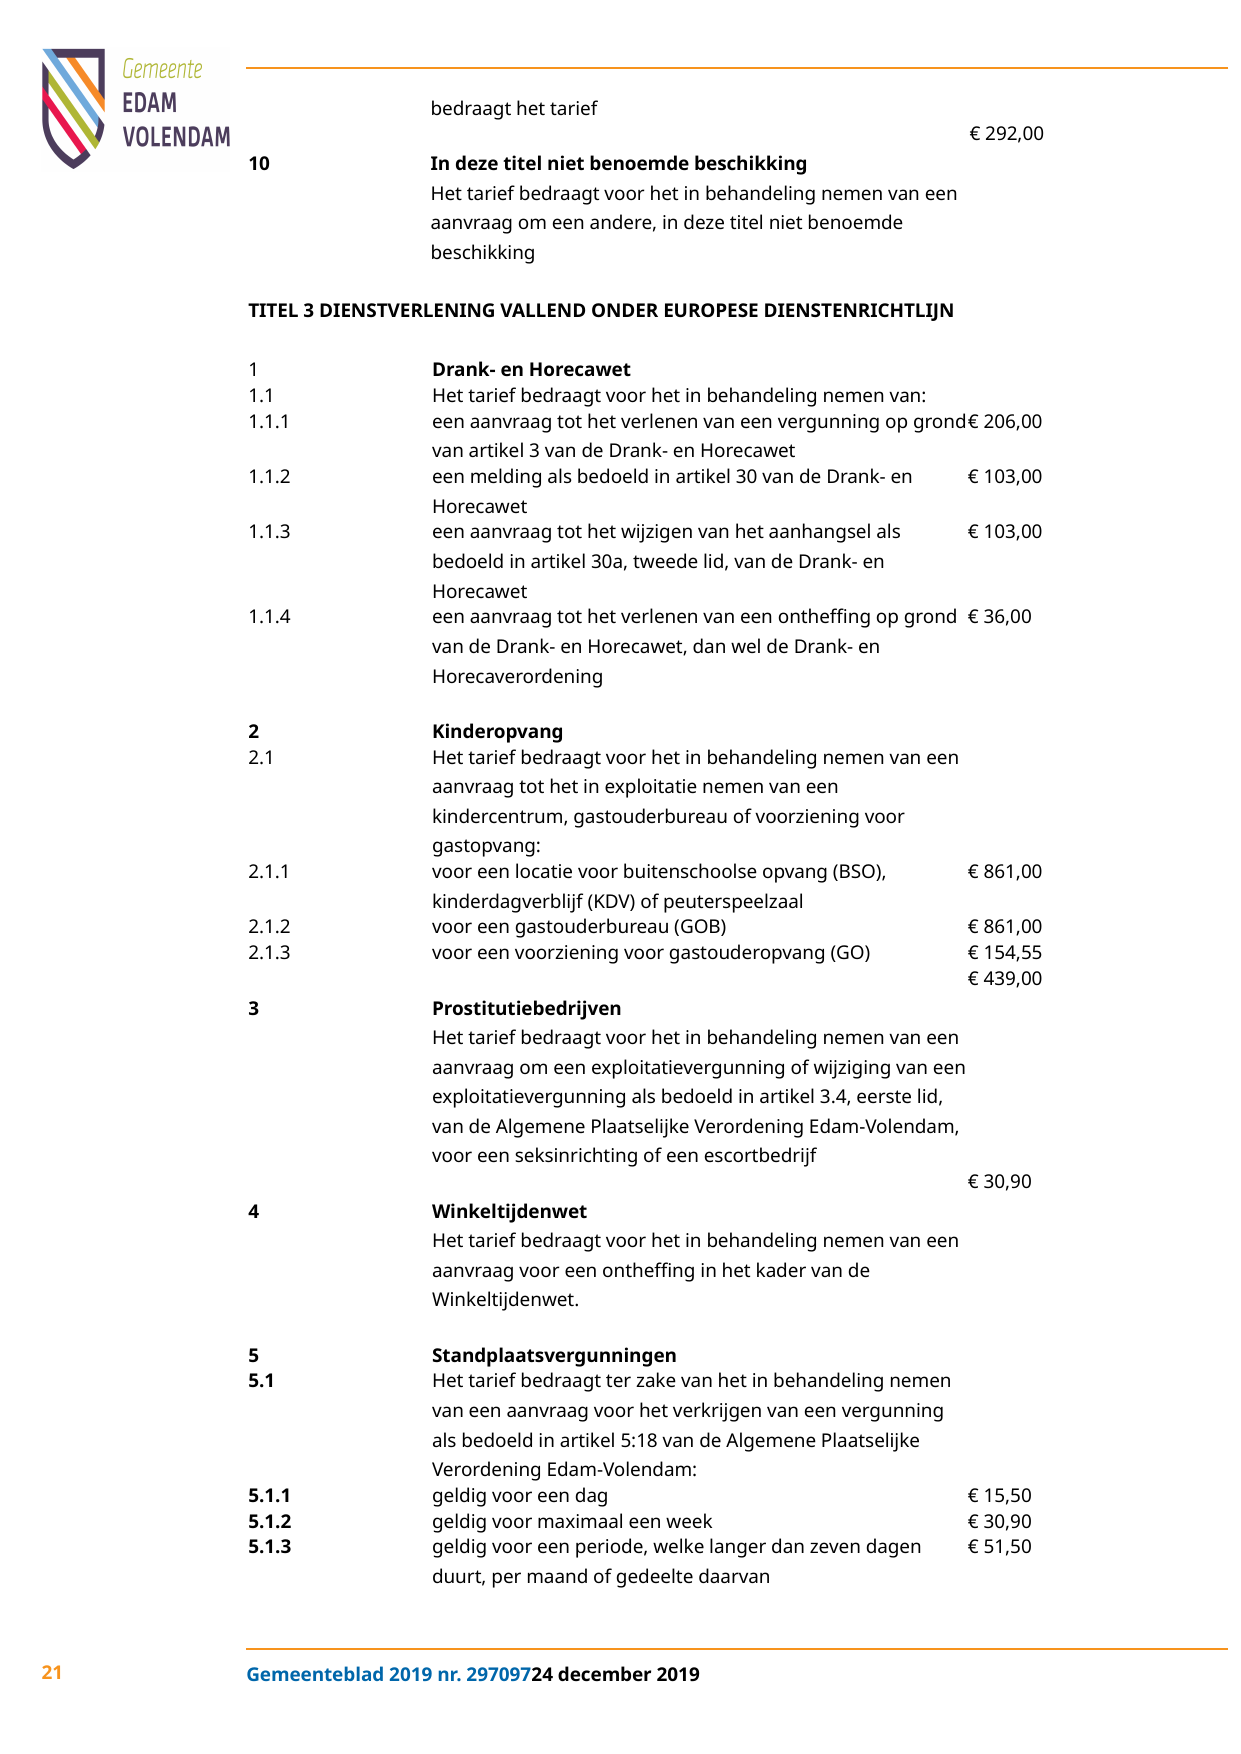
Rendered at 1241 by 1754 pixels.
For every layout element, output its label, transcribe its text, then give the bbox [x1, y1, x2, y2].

table_cell € 30,90 [968, 1508, 1152, 1534]
table_cell een aanvraag tot het wijzigen van het aanhangsel als bedoeld in artikel 30a, tweede lid, van de Drank- en Horecawet [432, 519, 968, 604]
table_header [968, 357, 1152, 382]
table_cell € 30,90 [968, 1168, 1152, 1312]
table_cell 1.1 [248, 383, 432, 408]
table_cell 4 [248, 1168, 432, 1312]
table_header 1 [248, 357, 432, 382]
table_cell 2.1.1 [248, 858, 432, 914]
table_cell Prostitutiebedrijven Het tarief bedraagt voor het in behandeling nemen van een aanvraag om een exploitatievergunning of wijziging van een exploitatievergunning als bedoeld in artikel 3.4, eerste lid, van de Algemene Plaatselijke Verordening Edam-Volendam, voor een seksinrichting of een escortbedrijf [432, 965, 968, 1168]
table_cell 2 [248, 689, 432, 744]
table_cell bedraagt het tarief [430, 95, 969, 121]
table_cell 5.1.3 [248, 1534, 432, 1589]
table_cell € 861,00 [968, 858, 1152, 914]
table_cell € 15,50 [968, 1482, 1152, 1508]
table_cell 2.1 [248, 744, 432, 858]
table_cell [968, 689, 1152, 744]
text TITEL 3 DIENSTVERLENING VALLEND ONDER EUROPESE DIENSTENRICHTLIJN [248, 297, 1152, 323]
table_cell 1.1.4 [248, 604, 432, 688]
table_cell € 292,00 [969, 121, 1152, 264]
table_cell een melding als bedoeld in artikel 30 van de Drank- en Horecawet [432, 464, 968, 519]
table_cell 2.1.3 [248, 939, 432, 965]
table_cell In deze titel niet benoemde beschikking Het tarief bedraagt voor het in behandeling nemen van een aanvraag om een andere, in deze titel niet benoemde beschikking [430, 121, 969, 264]
table_cell voor een voorziening voor gastouderopvang (GO) [432, 939, 968, 965]
table_cell Het tarief bedraagt voor het in behandeling nemen van: [432, 383, 968, 408]
table_cell Kinderopvang [432, 689, 968, 744]
table_cell 5 [248, 1313, 432, 1368]
table_cell een aanvraag tot het verlenen van een vergunning op grond van artikel 3 van de Drank- en Horecawet [432, 408, 968, 463]
table_cell € 154,55 [968, 939, 1152, 965]
table_cell een aanvraag tot het verlenen van een ontheffing op grond van de Drank- en Horecawet, dan wel de Drank- en Horecaverordening [432, 604, 968, 688]
table_cell [248, 95, 430, 121]
table_cell 1.1.2 [248, 464, 432, 519]
table_cell € 103,00 [968, 464, 1152, 519]
table_cell 5.1 [248, 1368, 432, 1482]
table_cell [968, 744, 1152, 858]
table_cell Winkeltijdenwet Het tarief bedraagt voor het in behandeling nemen van een aanvraag voor een ontheffing in het kader van de Winkeltijdenwet. [432, 1168, 968, 1312]
table_cell € 51,50 [968, 1534, 1152, 1589]
table_cell 3 [248, 965, 432, 1168]
table_cell 1.1.1 [248, 408, 432, 463]
table_cell Het tarief bedraagt voor het in behandeling nemen van een aanvraag tot het in exploitatie nemen van een kindercentrum, gastouderbureau of voorziening voor gastopvang: [432, 744, 968, 858]
table_cell € 36,00 [968, 604, 1152, 688]
table_cell € 206,00 [968, 408, 1152, 463]
table_cell geldig voor een periode, welke langer dan zeven dagen duurt, per maand of gedeelte daarvan [432, 1534, 968, 1589]
table_cell € 861,00 [968, 914, 1152, 939]
table_cell voor een gastouderbureau (GOB) [432, 914, 968, 939]
table_cell € 103,00 [968, 519, 1152, 604]
table_cell 1.1.3 [248, 519, 432, 604]
table_cell 5.1.2 [248, 1508, 432, 1534]
table_cell geldig voor een dag [432, 1482, 968, 1508]
table_cell geldig voor maximaal een week [432, 1508, 968, 1534]
table_cell voor een locatie voor buitenschoolse opvang (BSO), kinderdagverblijf (KDV) of peuterspeelzaal [432, 858, 968, 914]
table_cell [968, 1368, 1152, 1482]
table_cell Het tarief bedraagt ter zake van het in behandeling nemen van een aanvraag voor het verkrijgen van een vergunning als bedoeld in artikel 5:18 van de Algemene Plaatselijke Verordening Edam-Volendam: [432, 1368, 968, 1482]
table_cell 10 [248, 121, 430, 264]
table_cell 2.1.2 [248, 914, 432, 939]
table_cell Standplaatsvergunningen [432, 1313, 968, 1368]
table_cell € 439,00 [968, 965, 1152, 1168]
table_cell 5.1.1 [248, 1482, 432, 1508]
table_cell [969, 95, 1152, 121]
table_cell [968, 383, 1152, 408]
table_cell [968, 1313, 1152, 1368]
table_header Drank- en Horecawet [432, 357, 968, 382]
picture [41, 47, 231, 172]
